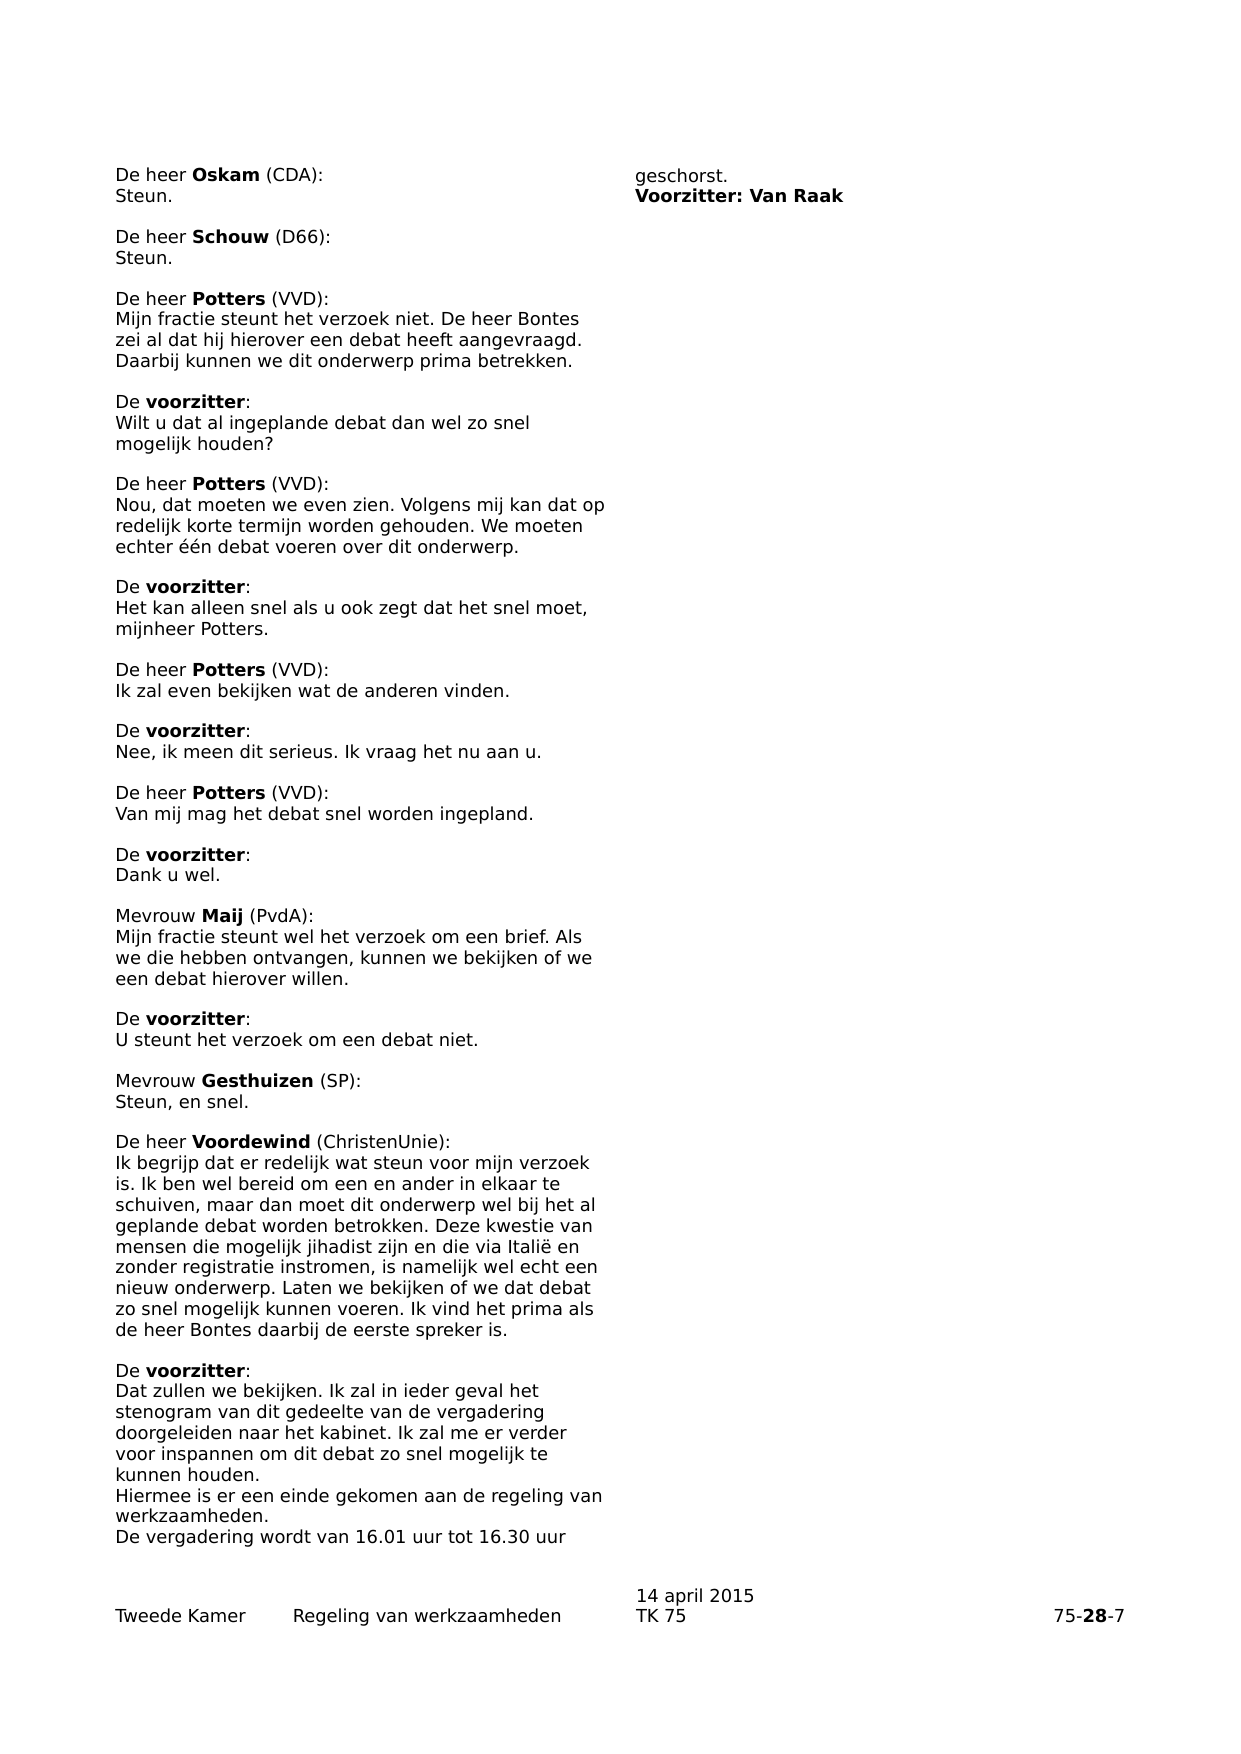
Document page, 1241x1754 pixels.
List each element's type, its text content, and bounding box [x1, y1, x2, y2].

text De heer Potters (VVD): [115, 288, 605, 309]
text geschorst. [635, 165, 1125, 186]
text De heer Potters (VVD): [115, 783, 605, 803]
text De heer Oskam (CDA): [115, 165, 605, 186]
text Hiermee is er een einde gekomen aan de regeling van werkzaamheden. [115, 1485, 605, 1527]
text De voorzitter: [115, 1361, 605, 1381]
text Ik zal even bekijken wat de anderen vinden. [115, 680, 605, 701]
text Dank u wel. [115, 865, 605, 886]
text Steun. [115, 248, 605, 268]
text Voorzitter: Van Raak [635, 186, 1125, 207]
text Mevrouw Maij (PvdA): [115, 906, 605, 927]
text Nou, dat moeten we even zien. Volgens mij kan dat op redelijk korte termijn worden gehouden. We moeten echter één debat voeren over dit onderwerp. [115, 495, 605, 557]
text De heer Schouw (D66): [115, 227, 605, 248]
text De heer Potters (VVD): [115, 660, 605, 680]
text De voorzitter: [115, 392, 605, 412]
text Mijn fractie steunt wel het verzoek om een brief. Als we die hebben ontvangen, kunnen we bekijken of we een debat hierover willen. [115, 927, 605, 989]
text Van mij mag het debat snel worden ingepland. [115, 803, 605, 824]
text Nee, ik meen dit serieus. Ik vraag het nu aan u. [115, 742, 605, 763]
text De voorzitter: [115, 721, 605, 742]
text De heer Voordewind (ChristenUnie): [115, 1132, 605, 1153]
text Het kan alleen snel als u ook zegt dat het snel moet, mijnheer Potters. [115, 598, 605, 640]
text De vergadering wordt van 16.01 uur tot 16.30 uur [115, 1527, 605, 1548]
text Mevrouw Gesthuizen (SP): [115, 1071, 605, 1091]
text Wilt u dat al ingeplande debat dan wel zo snel mogelijk houden? [115, 412, 605, 454]
text Mijn fractie steunt het verzoek niet. De heer Bontes zei al dat hij hierover een debat heeft aangevraagd. Daarbij kunnen we dit onderwerp prima betrekken. [115, 309, 605, 372]
text Dat zullen we bekijken. Ik zal in ieder geval het stenogram van dit gedeelte van de vergadering doorgeleiden naar het kabinet. Ik zal me er verder voor inspannen om dit debat zo snel mogelijk te kunnen houden. [115, 1381, 605, 1485]
text De heer Potters (VVD): [115, 474, 605, 495]
text Steun, en snel. [115, 1091, 605, 1112]
text Steun. [115, 186, 605, 207]
text De voorzitter: [115, 577, 605, 598]
text U steunt het verzoek om een debat niet. [115, 1030, 605, 1051]
text De voorzitter: [115, 1009, 605, 1030]
text De voorzitter: [115, 844, 605, 865]
text Ik begrijp dat er redelijk wat steun voor mijn verzoek is. Ik ben wel bereid om een en ander in elkaar te schuiven, maar dan moet dit onderwerp wel bij het al geplande debat worden betrokken. Deze kwestie van mensen die mogelijk jihadist zijn en die via Italië en zonder registratie instromen, is namelijk wel echt een nieuw onderwerp. Laten we bekijken of we dat debat zo snel mogelijk kunnen voeren. Ik vind het prima als de heer Bontes daarbij de eerste spreker is. [115, 1153, 605, 1341]
